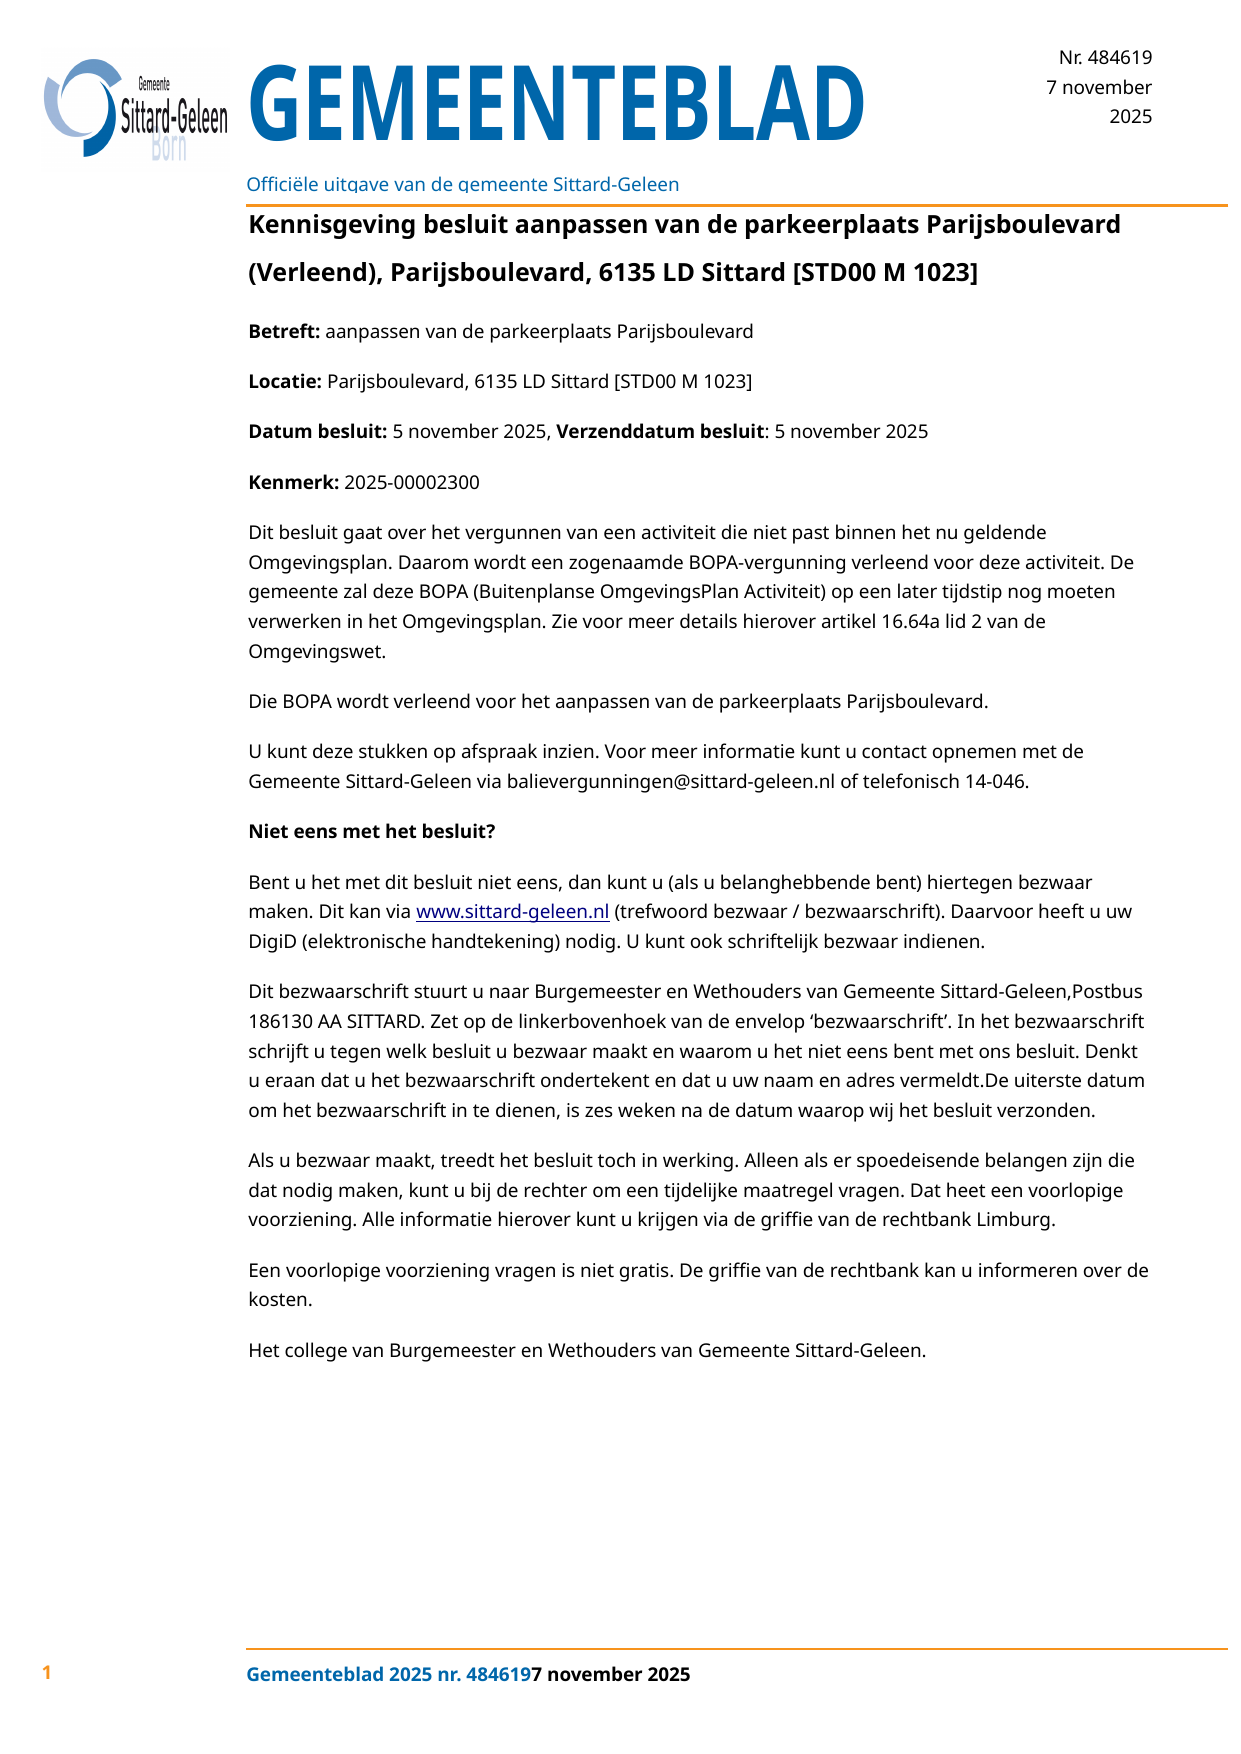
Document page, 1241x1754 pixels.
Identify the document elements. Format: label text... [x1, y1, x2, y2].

text Die BOPA wordt verleend voor het aanpassen van de parkeerplaats Parijsboulevard. [248, 688, 1152, 714]
text Dit besluit gaat over het vergunnen van een activiteit die niet past binnen het nu geldende Omgevingsplan. Daarom wordt een zogenaamde BOPA-vergunning verleend voor deze activiteit. De gemeente zal deze BOPA (Buitenplanse OmgevingsPlan Activiteit) op een later tijdstip nog moeten verwerken in het Omgevingsplan. Zie voor meer details hierover artikel 16.64a lid 2 van de Omgevingswet. [248, 519, 1152, 664]
text Bent u het met dit besluit niet eens, dan kunt u (als u belanghebbende bent) hiertegen bezwaar maken. Dit kan via www.sittard-geleen.nl (trefwoord bezwaar / bezwaarschrift). Daarvoor heeft u uw DigiD (elektronische handtekening) nodig. U kunt ook schriftelijk bezwaar indienen. [248, 869, 1152, 954]
text Kenmerk: 2025-00002300 [248, 469, 1152, 495]
text Datum besluit: 5 november 2025, Verzenddatum besluit: 5 november 2025 [248, 419, 1152, 444]
text Als u bezwaar maakt, treedt het besluit toch in werking. Alleen als er spoedeisende belangen zijn die dat nodig maken, kunt u bij de rechter om een tijdelijke maatregel vragen. Dat heet een voorlopige voorziening. Alle informatie hierover kunt u krijgen via de griffie van de rechtbank Limburg. [248, 1147, 1152, 1232]
text Locatie: Parijsboulevard, 6135 LD Sittard [STD00 M 1023] [248, 368, 1152, 394]
text U kunt deze stukken op afspraak inzien. Voor meer informatie kunt u contact opnemen met de Gemeente Sittard-Geleen via balievergunningen@sittard-geleen.nl of telefonisch 14-046. [248, 739, 1152, 794]
text Een voorlopige voorziening vragen is niet gratis. De griffie van de rechtbank kan u informeren over de kosten. [248, 1257, 1152, 1312]
picture [41, 47, 231, 172]
text Niet eens met het besluit? [248, 819, 1152, 844]
text Dit bezwaarschrift stuurt u naar Burgemeester en Wethouders van Gemeente Sittard-Geleen,Postbus 186130 AA SITTARD. Zet op de linkerbovenhoek van de envelop ‘bezwaarschrift’. In het bezwaarschrift schrijft u tegen welk besluit u bezwaar maakt en waarom u het niet eens bent met ons besluit. Denkt u eraan dat u het bezwaarschrift ondertekent en dat u uw naam en adres vermeldt.De uiterste datum om het bezwaarschrift in te dienen, is zes weken na de datum waarop wij het besluit verzonden. [248, 979, 1152, 1123]
text Kennisgeving besluit aanpassen van de parkeerplaats Parijsboulevard (Verleend), Parijsboulevard, 6135 LD Sittard [STD00 M 1023] [248, 207, 1152, 288]
text Het college van Burgemeester en Wethouders van Gemeente Sittard-Geleen. [248, 1337, 1152, 1363]
text Betreft: aanpassen van de parkeerplaats Parijsboulevard [248, 318, 1152, 344]
